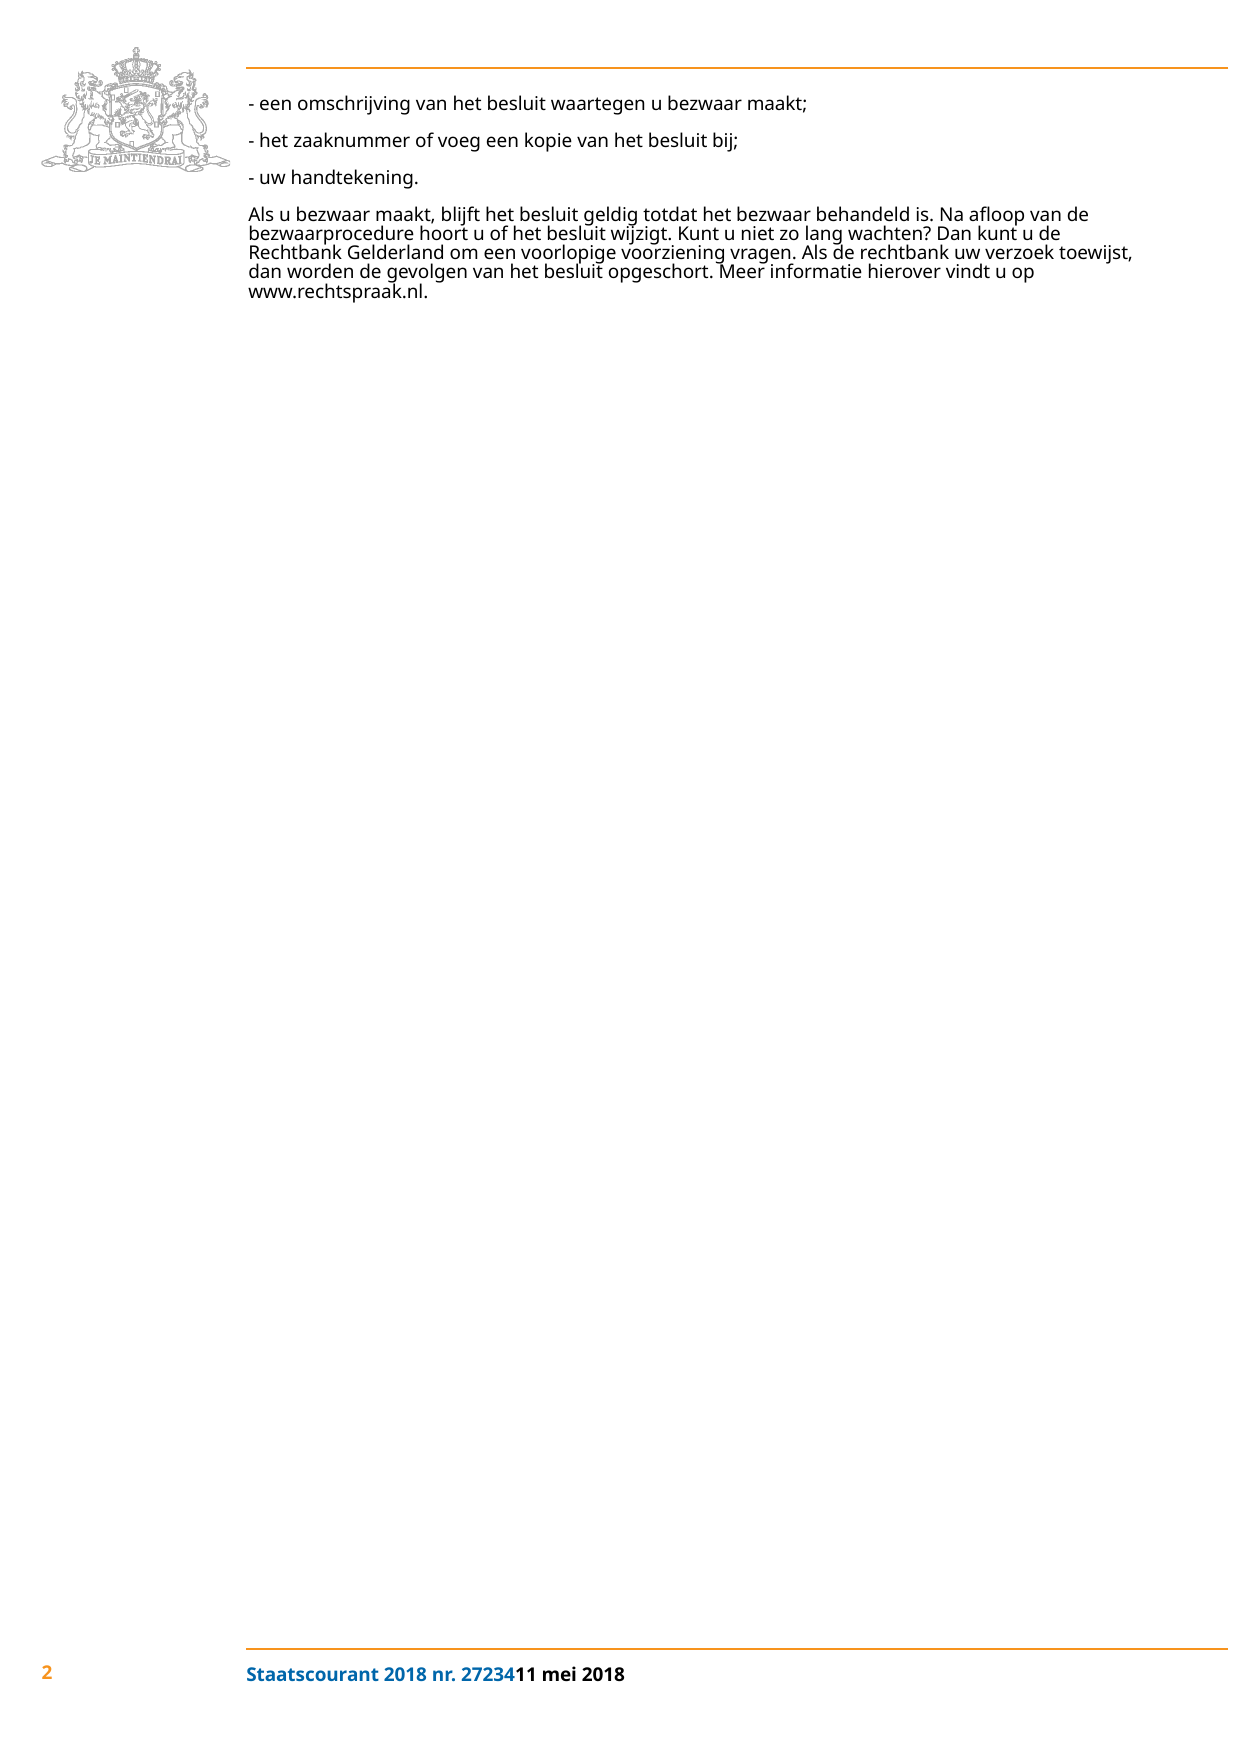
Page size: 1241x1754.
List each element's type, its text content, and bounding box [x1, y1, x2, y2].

text - een omschrijving van het besluit waartegen u bezwaar maakt; [248, 95, 1152, 114]
text Als u bezwaar maakt, blijft het besluit geldig totdat het bezwaar behandeld is. Na afloop van de bezwaarprocedure hoort u of het besluit wijzigt. Kunt u niet zo lang wachten? Dan kunt u de Rechtbank Gelderland om een voorlopige voorziening vragen. Als de rechtbank uw verzoek toewijst, dan worden de gevolgen van het besluit opgeschort. Meer informatie hierover vindt u op www.rechtspraak.nl. [248, 206, 1152, 302]
text - het zaaknummer of voeg een kopie van het besluit bij; [248, 132, 1152, 151]
picture [41, 47, 231, 172]
text - uw handtekening. [248, 169, 1152, 188]
